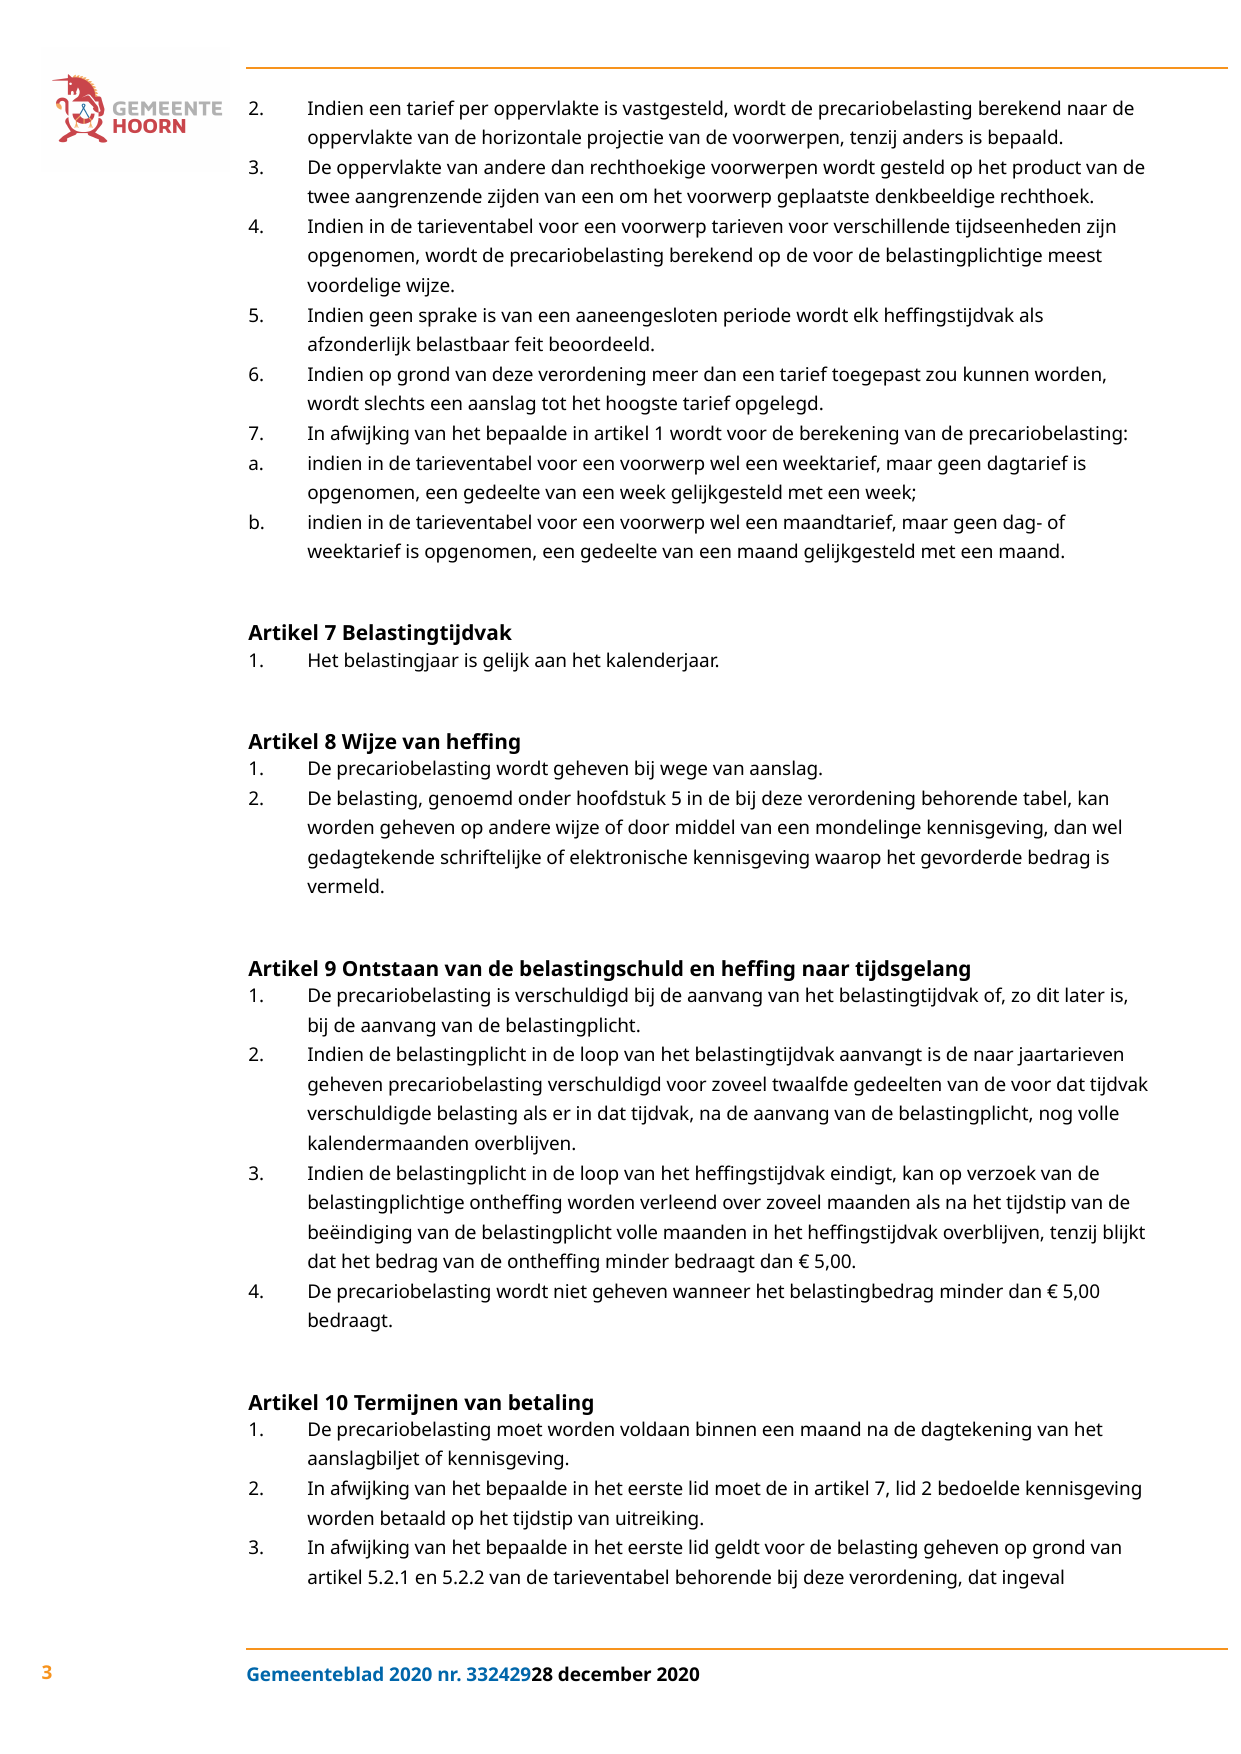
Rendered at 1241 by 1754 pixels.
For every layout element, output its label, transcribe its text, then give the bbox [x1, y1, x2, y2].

list Indien op grond van deze verordening meer dan een tarief toegepast zou kunnen worden, wordt slechts een aanslag tot het hoogste tarief opgelegd. [248, 361, 1152, 416]
list In afwijking van het bepaalde in artikel 1 wordt voor de berekening van de precariobelasting: [248, 420, 1152, 446]
list Indien de belastingplicht in de loop van het heffingstijdvak eindigt, kan op verzoek van de belastingplichtige ontheffing worden verleend over zoveel maanden als na het tijdstip van de beëindiging van de belastingplicht volle maanden in het heffingstijdvak overblijven, tenzij blijkt dat het bedrag van de ontheffing minder bedraagt dan € 5,00. [248, 1160, 1152, 1274]
list De precariobelasting wordt geheven bij wege van aanslag. [248, 755, 1152, 781]
list Indien in de tarieventabel voor een voorwerp tarieven voor verschillende tijdseenheden zijn opgenomen, wordt de precariobelasting berekend op de voor de belastingplichtige meest voordelige wijze. [248, 213, 1152, 298]
list De precariobelasting is verschuldigd bij de aanvang van het belastingtijdvak of, zo dit later is, bij de aanvang van de belastingplicht. [248, 982, 1152, 1037]
text Artikel 8 Wijze van heffing [248, 727, 1152, 755]
text Artikel 7 Belastingtijdvak [248, 618, 1152, 647]
list Indien geen sprake is van een aaneengesloten periode wordt elk heffingstijdvak als afzonderlijk belastbaar feit beoordeeld. [248, 302, 1152, 357]
list De oppervlakte van andere dan rechthoekige voorwerpen wordt gesteld op het product van de twee aangrenzende zijden van een om het voorwerp geplaatste denkbeeldige rechthoek. [248, 154, 1152, 209]
list indien in de tarieventabel voor een voorwerp wel een maandtarief, maar geen dag- of weektarief is opgenomen, een gedeelte van een maand gelijkgesteld met een maand. [248, 509, 1152, 564]
list Indien de belastingplicht in de loop van het belastingtijdvak aanvangt is de naar jaartarieven geheven precariobelasting verschuldigd voor zoveel twaalfde gedeelten van de voor dat tijdvak verschuldigde belasting als er in dat tijdvak, na de aanvang van de belastingplicht, nog volle kalendermaanden overblijven. [248, 1041, 1152, 1156]
list indien in de tarieventabel voor een voorwerp wel een weektarief, maar geen dagtarief is opgenomen, een gedeelte van een week gelijkgesteld met een week; [248, 450, 1152, 505]
text Artikel 10 Termijnen van betaling [248, 1388, 1152, 1416]
list De precariobelasting wordt niet geheven wanneer het belastingbedrag minder dan € 5,00 bedraagt. [248, 1278, 1152, 1333]
list In afwijking van het bepaalde in het eerste lid geldt voor de belasting geheven op grond van artikel 5.2.1 en 5.2.2 van de tarieventabel behorende bij deze verordening, dat ingeval [248, 1534, 1152, 1590]
list De precariobelasting moet worden voldaan binnen een maand na de dagtekening van het aanslagbiljet of kennisgeving. [248, 1416, 1152, 1471]
list De belasting, genoemd onder hoofdstuk 5 in de bij deze verordening behorende tabel, kan worden geheven op andere wijze of door middel van een mondelinge kennisgeving, dan wel gedagtekende schriftelijke of elektronische kennisgeving waarop het gevorderde bedrag is vermeld. [248, 785, 1152, 899]
list In afwijking van het bepaalde in het eerste lid moet de in artikel 7, lid 2 bedoelde kennisgeving worden betaald op het tijdstip van uitreiking. [248, 1475, 1152, 1531]
list Indien een tarief per oppervlakte is vastgesteld, wordt de precariobelasting berekend naar de oppervlakte van de horizontale projectie van de voorwerpen, tenzij anders is bepaald. [248, 95, 1152, 150]
text Artikel 9 Ontstaan van de belastingschuld en heffing naar tijdsgelang [248, 954, 1152, 982]
picture [41, 47, 231, 172]
list Het belastingjaar is gelijk aan het kalenderjaar. [248, 647, 1152, 673]
